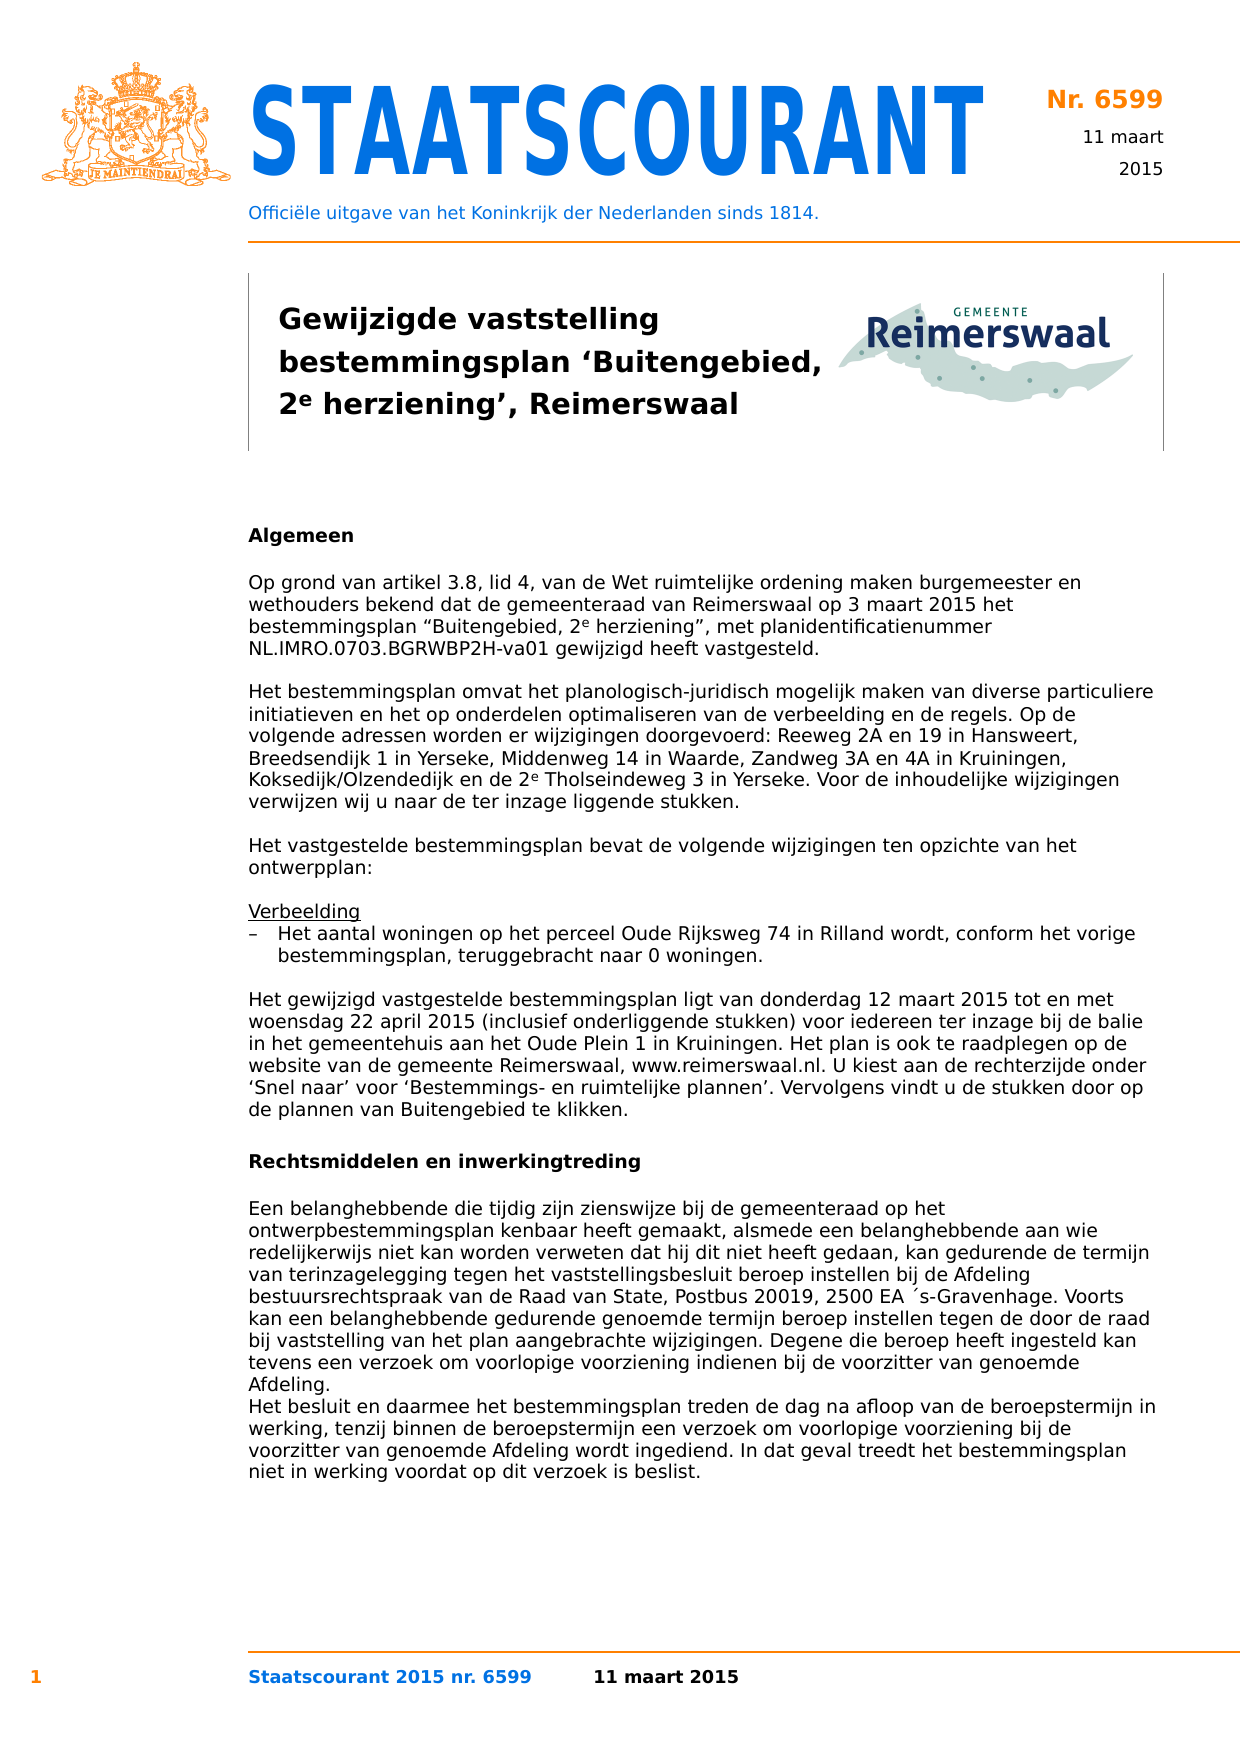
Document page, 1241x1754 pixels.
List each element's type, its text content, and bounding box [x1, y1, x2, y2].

subtitle Algemeen [248, 525, 1163, 547]
table_header STAATSCOURANT [248, 62, 998, 203]
text Het bestemmingsplan omvat het planologisch-juridisch mogelijk maken van diverse particuliere initiatieven en het op onderdelen optimaliseren van de verbeelding en de regels. Op de volgende adressen worden er wijzigingen doorgevoerd: Reeweg 2A en 19 in Hansweert, Breedsendijk 1 in Yerseke, Middenweg 14 in Waarde, Zandweg 3A en 4A in Kruiningen, Koksedijk/Olzendedijk en de 2e Tholseindeweg 3 in Yerseke. Voor de inhoudelijke wijzigingen verwijzen wij u naar de ter inzage liggende stukken. [248, 681, 1163, 813]
table_header [25, 62, 248, 241]
table_cell Officiële uitgave van het Koninkrijk der Nederlanden sinds 1814. [248, 203, 1240, 241]
text Het vastgestelde bestemmingsplan bevat de volgende wijzigingen ten opzichte van het ontwerpplan: [248, 835, 1163, 879]
subtitle Rechtsmiddelen en inwerkingtreding [248, 1151, 1163, 1173]
table_cell 2015 [998, 153, 1240, 203]
text Een belanghebbende die tijdig zijn zienswijze bij de gemeenteraad op het ontwerpbestemmingsplan kenbaar heeft gemaakt, alsmede een belanghebbende aan wie redelijkerwijs niet kan worden verweten dat hij dit niet heeft gedaan, kan gedurende de termijn van terinzagelegging tegen het vaststellingsbesluit beroep instellen bij de Afdeling bestuursrechtspraak van de Raad van State, Postbus 20019, 2500 EA ´s-Gravenhage. Voorts kan een belanghebbende gedurende genoemde termijn beroep instellen tegen de door de raad bij vaststelling van het plan aangebrachte wijzigingen. Degene die beroep heeft ingesteld kan tevens een verzoek om voorlopige voorziening indienen bij de voorzitter van genoemde Afdeling. [248, 1198, 1163, 1396]
text Op grond van artikel 3.8, lid 4, van de Wet ruimtelijke ordening maken burgemeester en wethouders bekend dat de gemeenteraad van Reimerswaal op 3 maart 2015 het bestemmingsplan “Buitengebied, 2e herziening”, met planidentificatienummer NL.IMRO.0703.BGRWBP2H-va01 gewijzigd heeft vastgesteld. [248, 572, 1163, 659]
text Verbeelding [248, 901, 1163, 923]
table_cell 11 maart [998, 121, 1240, 153]
table_header Nr. 6599 [998, 62, 1240, 121]
picture [41, 62, 231, 186]
picture [838, 302, 1134, 403]
text Het gewijzigd vastgestelde bestemmingsplan ligt van donderdag 12 maart 2015 tot en met woensdag 22 april 2015 (inclusief onderliggende stukken) voor iedereen ter inzage bij de balie in het gemeentehuis aan het Oude Plein 1 in Kruiningen. Het plan is ook te raadplegen op de website van de gemeente Reimerswaal, www.reimerswaal.nl. U kiest aan de rechterzijde onder ‘Snel naar’ voor ‘Bestemmings- en ruimtelijke plannen’. Vervolgens vindt u de stukken door op de plannen van Buitengebied te klikken. [248, 989, 1163, 1121]
text – Het aantal woningen op het perceel Oude Rijksweg 74 in Rilland wordt, conform het vorige bestemmingsplan, teruggebracht naar 0 woningen. [248, 923, 1163, 967]
subtitle Gewijzigde vaststelling bestemmingsplan ‘Buitengebied, 2e herziening’, Reimerswaal [249, 273, 1163, 451]
text Het besluit en daarmee het bestemmingsplan treden de dag na afloop van de beroepstermijn in werking, tenzij binnen de beroepstermijn een verzoek om voorlopige voorziening bij de voorzitter van genoemde Afdeling wordt ingediend. In dat geval treedt het bestemmingsplan niet in werking voordat op dit verzoek is beslist. [248, 1396, 1163, 1483]
